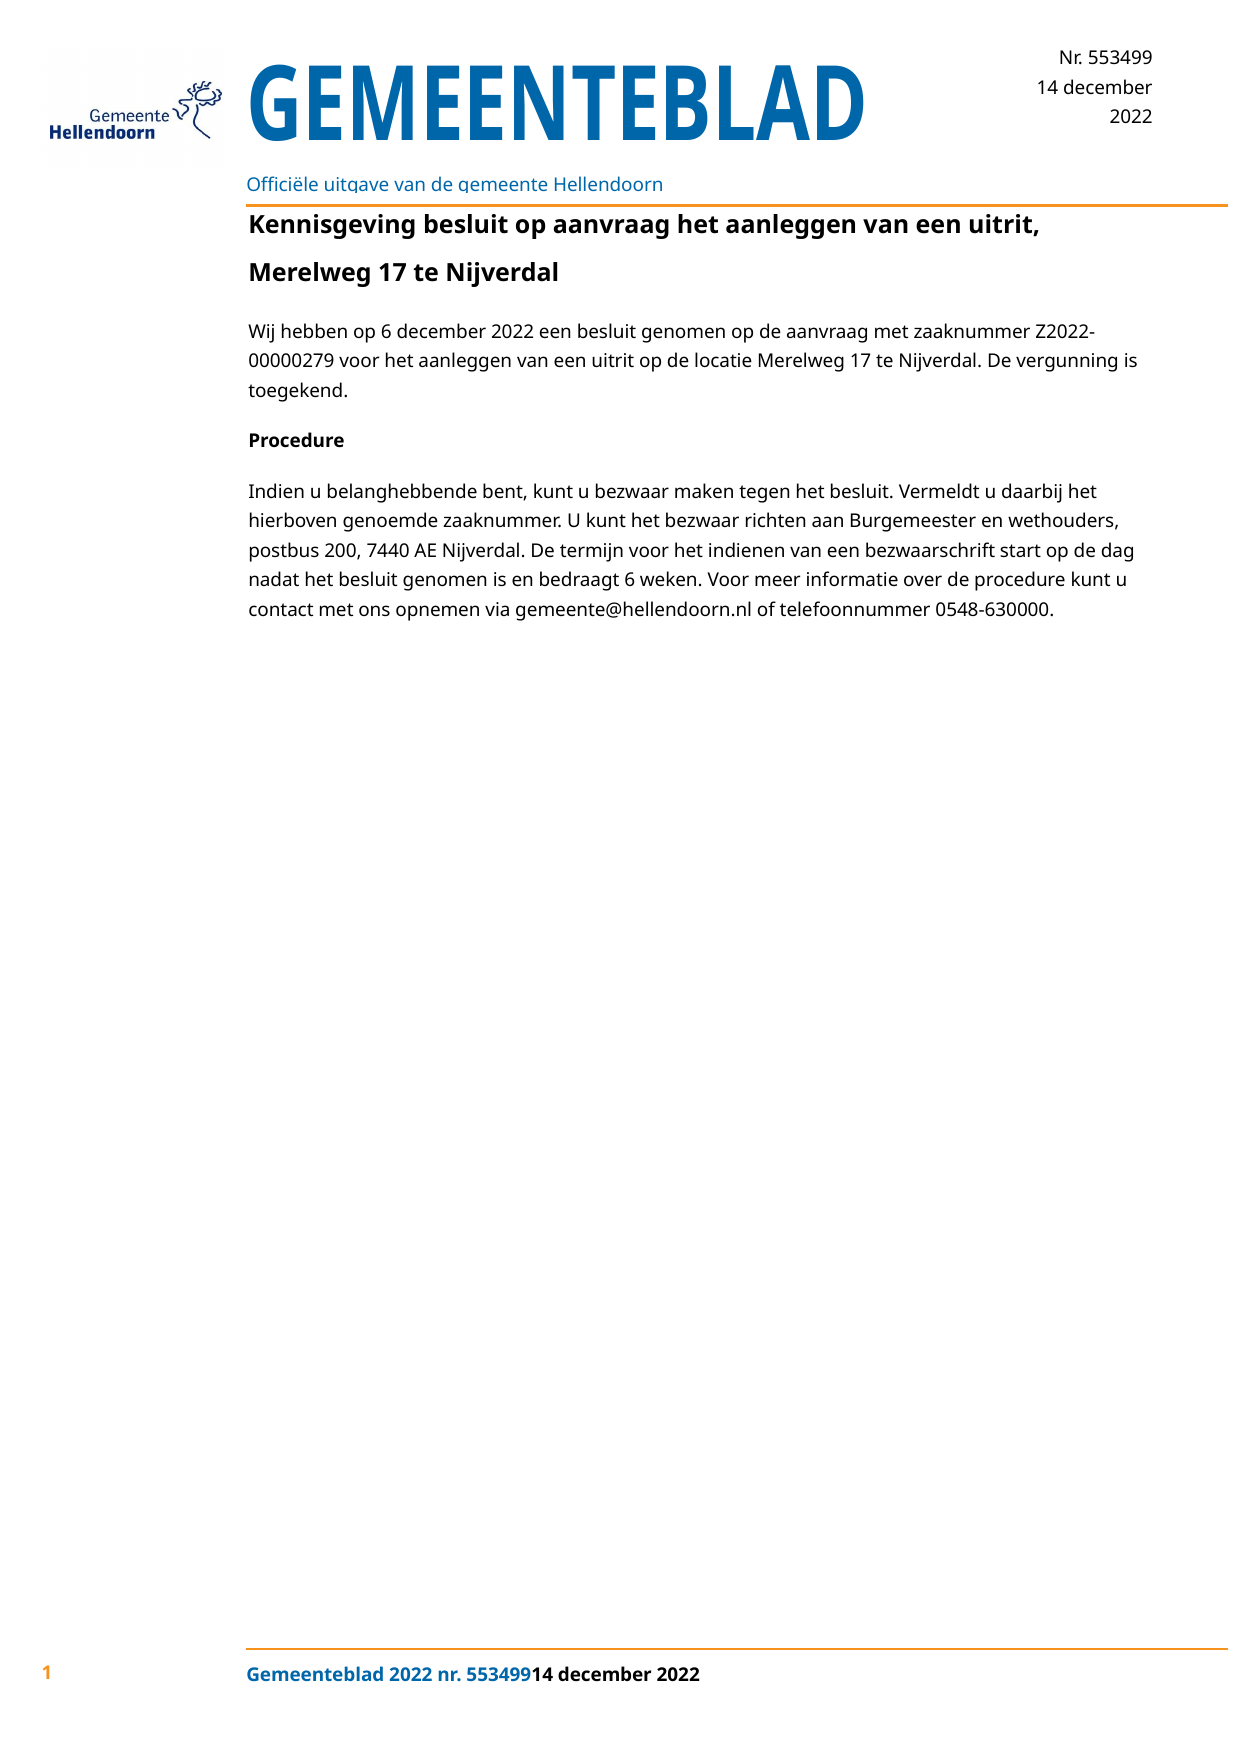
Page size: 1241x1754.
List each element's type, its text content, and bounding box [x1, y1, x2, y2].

text Procedure [248, 427, 1152, 453]
text Wij hebben op 6 december 2022 een besluit genomen op de aanvraag met zaaknummer Z2022-00000279 voor het aanleggen van een uitrit op de locatie Merelweg 17 te Nijverdal. De vergunning is toegekend. [248, 318, 1152, 403]
picture [41, 47, 231, 172]
text Kennisgeving besluit op aanvraag het aanleggen van een uitrit, Merelweg 17 te Nijverdal [248, 207, 1152, 288]
text Indien u belanghebbende bent, kunt u bezwaar maken tegen het besluit. Vermeldt u daarbij het hierboven genoemde zaaknummer. U kunt het bezwaar richten aan Burgemeester en wethouders, postbus 200, 7440 AE Nijverdal. De termijn voor het indienen van een bezwaarschrift start op de dag nadat het besluit genomen is en bedraagt 6 weken. Voor meer informatie over de procedure kunt u contact met ons opnemen via gemeente@hellendoorn.nl of telefoonnummer 0548-630000. [248, 478, 1152, 622]
